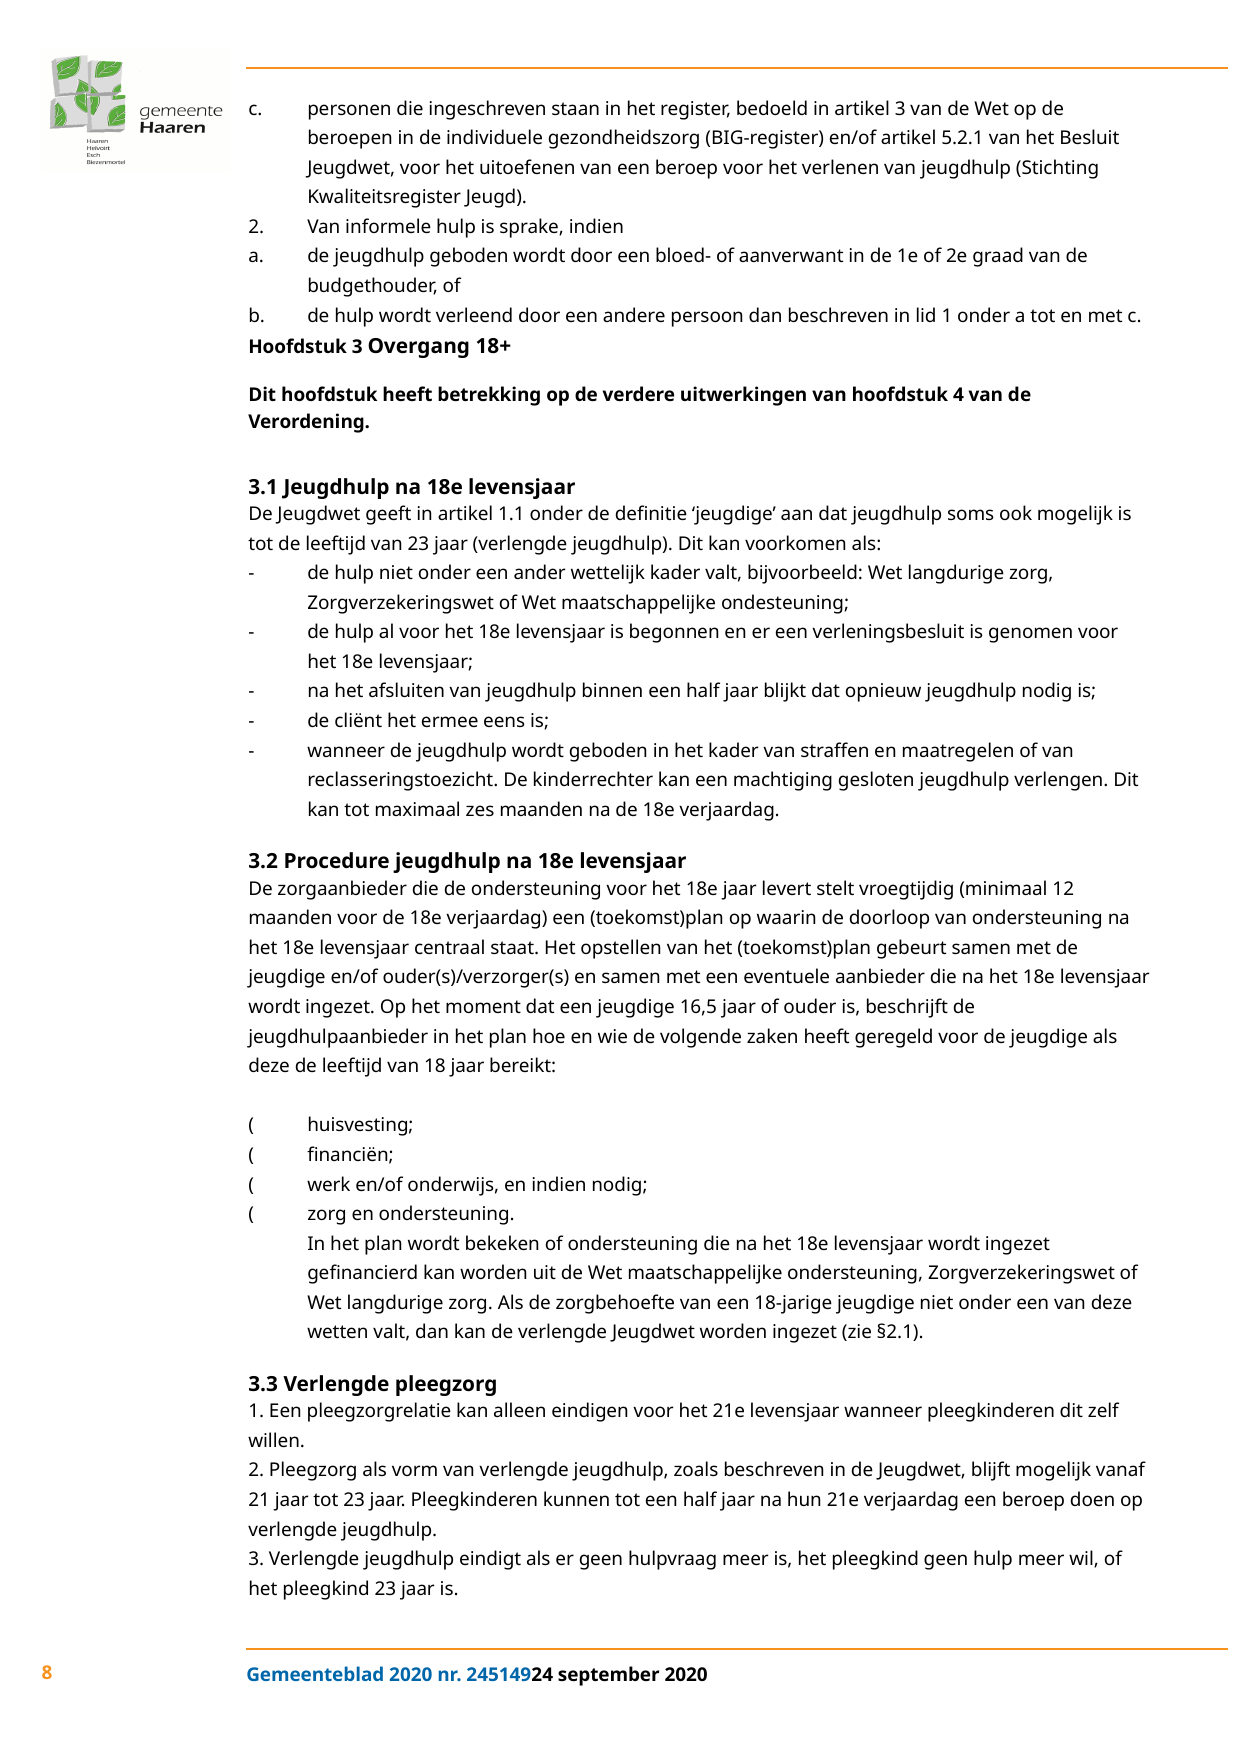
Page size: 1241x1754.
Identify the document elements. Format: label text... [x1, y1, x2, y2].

list de hulp niet onder een ander wettelijk kader valt, bijvoorbeeld: Wet langdurige zorg, Zorgverzekeringswet of Wet maatschappelijke ondesteuning; [248, 559, 1152, 615]
list na het afsluiten van jeugdhulp binnen een half jaar blijkt dat opnieuw jeugdhulp nodig is; [248, 678, 1152, 703]
text 1. Een pleegzorgrelatie kan alleen eindigen voor het 21e levensjaar wanneer pleegkinderen dit zelf willen. [248, 1397, 1152, 1453]
picture [41, 47, 231, 172]
list zorg en ondersteuning. [248, 1200, 1152, 1226]
text 2. Pleegzorg als vorm van verlengde jeugdhulp, zoals beschreven in de Jeugdwet, blijft mogelijk vanaf 21 jaar tot 23 jaar. Pleegkinderen kunnen tot een half jaar na hun 21e verjaardag een beroep doen op verlengde jeugdhulp. [248, 1457, 1152, 1542]
text 3.2 Procedure jeugdhulp na 18e levensjaar [248, 846, 1152, 875]
list huisvesting; [248, 1112, 1152, 1137]
list de hulp al voor het 18e levensjaar is begonnen en er een verleningsbesluit is genomen voor het 18e levensjaar; [248, 618, 1152, 674]
list werk en/of onderwijs, en indien nodig; [248, 1171, 1152, 1196]
list Van informele hulp is sprake, indien [248, 213, 1152, 239]
list personen die ingeschreven staan in het register, bedoeld in artikel 3 van de Wet op de beroepen in de individuele gezondheidszorg (BIG-register) en/of artikel 5.2.1 van het Besluit Jeugdwet, voor het uitoefenen van een beroep voor het verlenen van jeugdhulp (Stichting Kwaliteitsregister Jeugd). [248, 95, 1152, 209]
list de jeugdhulp geboden wordt door een bloed- of aanverwant in de 1e of 2e graad van de budgethouder, of [248, 243, 1152, 298]
text 3. Verlengde jeugdhulp eindigt als er geen hulpvraag meer is, het pleegkind geen hulp meer wil, of het pleegkind 23 jaar is. [248, 1545, 1152, 1601]
text De Jeugdwet geeft in artikel 1.1 onder de definitie ‘jeugdige’ aan dat jeugdhulp soms ook mogelijk is tot de leeftijd van 23 jaar (verlengde jeugdhulp). Dit kan voorkomen als: [248, 500, 1152, 556]
list In het plan wordt bekeken of ondersteuning die na het 18e levensjaar wordt ingezet gefinancierd kan worden uit de Wet maatschappelijke ondersteuning, Zorgverzekeringswet of Wet langdurige zorg. Als de zorgbehoefte van een 18-jarige jeugdige niet onder een van deze wetten valt, dan kan de verlengde Jeugdwet worden ingezet (zie §2.1). [248, 1230, 1152, 1344]
list financiën; [248, 1141, 1152, 1167]
list de hulp wordt verleend door een andere persoon dan beschreven in lid 1 onder a tot en met c. [248, 302, 1152, 328]
text 3.1 Jeugdhulp na 18e levensjaar [248, 472, 1152, 500]
list de cliënt het ermee eens is; [248, 707, 1152, 733]
list wanneer de jeugdhulp wordt geboden in het kader van straffen en maatregelen of van reclasseringstoezicht. De kinderrechter kan een machtiging gesloten jeugdhulp verlengen. Dit kan tot maximaal zes maanden na de 18e verjaardag. [248, 737, 1152, 822]
text 3.3 Verlengde pleegzorg [248, 1369, 1152, 1397]
text Dit hoofdstuk heeft betrekking op de verdere uitwerkingen van hoofdstuk 4 van de Verordening. [248, 381, 1152, 435]
text De zorgaanbieder die de ondersteuning voor het 18e jaar levert stelt vroegtijdig (minimaal 12 maanden voor de 18e verjaardag) een (toekomst)plan op waarin de doorloop van ondersteuning na het 18e levensjaar centraal staat. Het opstellen van het (toekomst)plan gebeurt samen met de jeugdige en/of ouder(s)/verzorger(s) en samen met een eventuele aanbieder die na het 18e levensjaar wordt ingezet. Op het moment dat een jeugdige 16,5 jaar of ouder is, beschrijft de jeugdhulpaanbieder in het plan hoe en wie de volgende zaken heeft geregeld voor de jeugdige als deze de leeftijd van 18 jaar bereikt: [248, 875, 1152, 1078]
text Hoofdstuk 3 Overgang 18+ [248, 331, 1152, 360]
